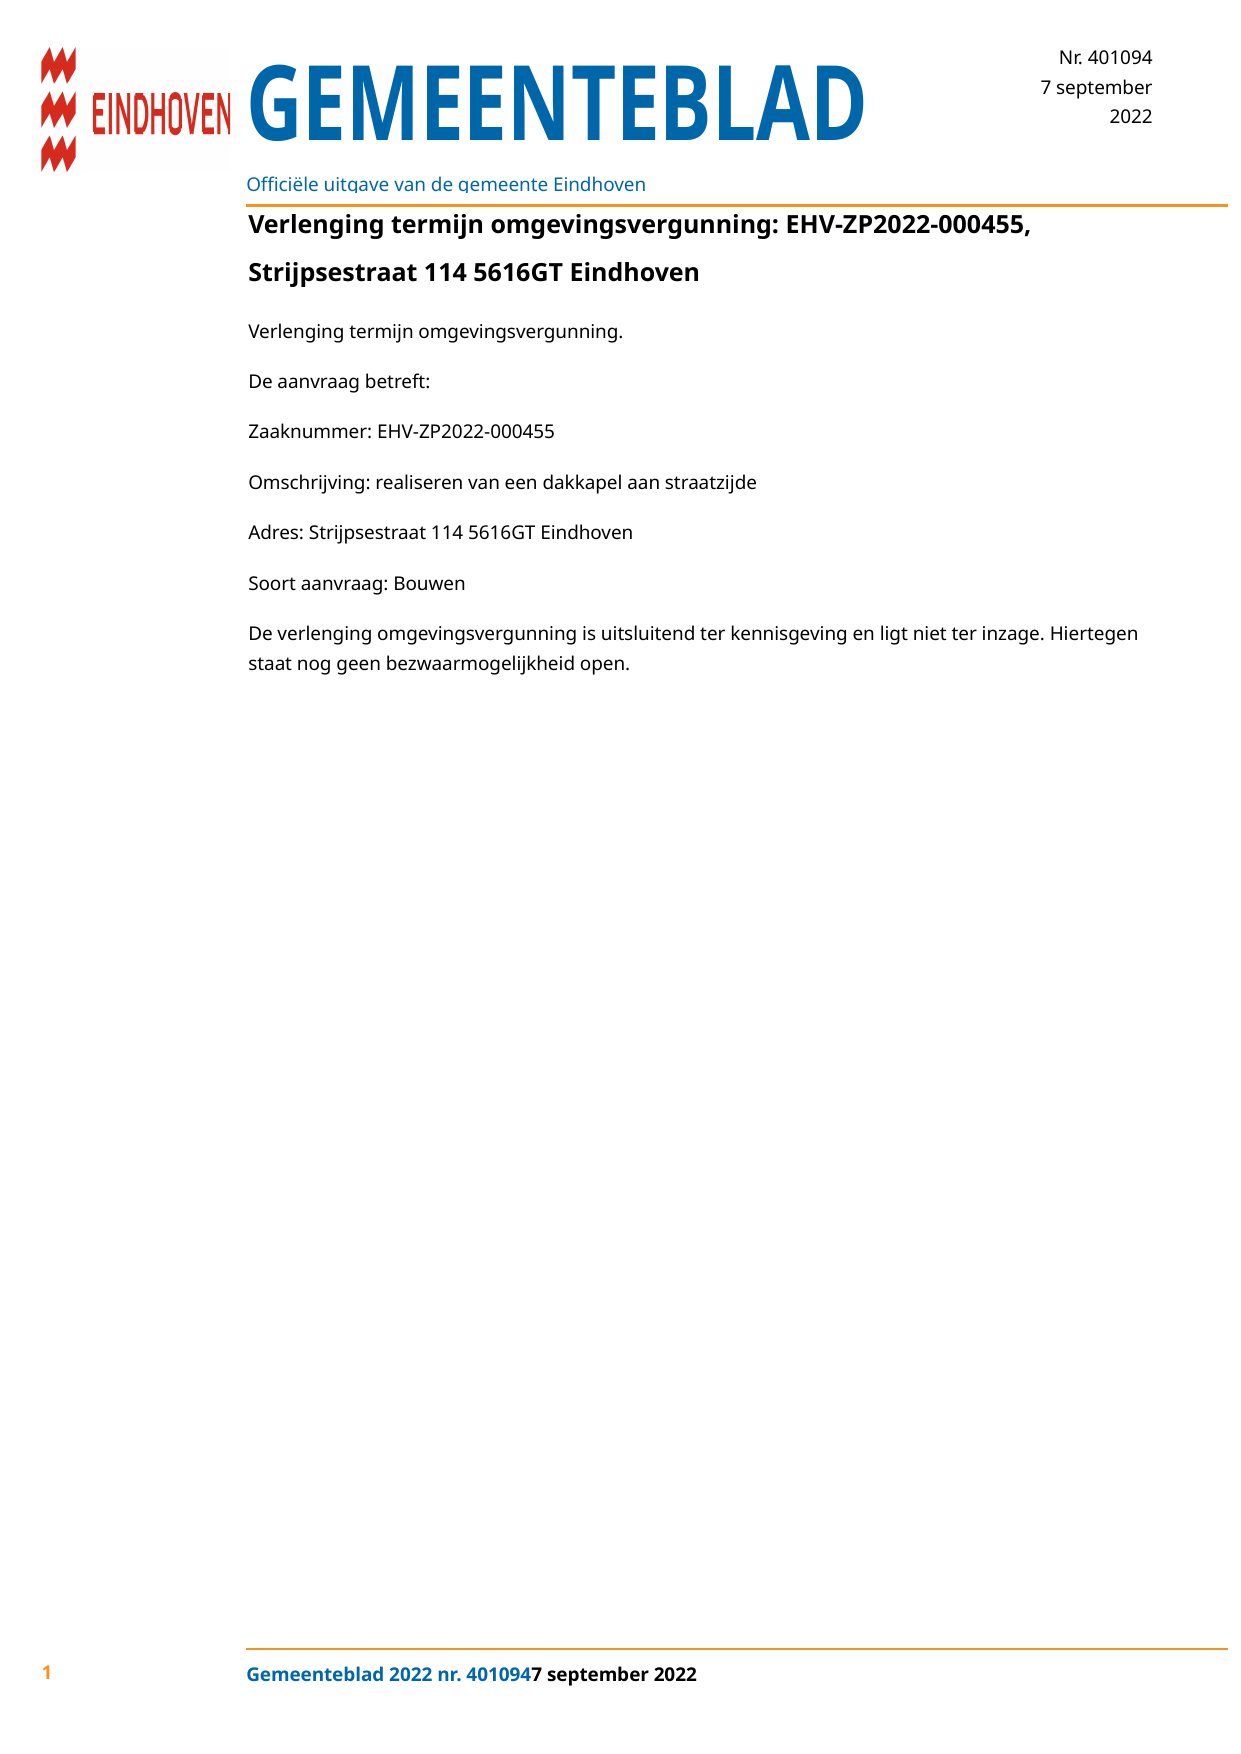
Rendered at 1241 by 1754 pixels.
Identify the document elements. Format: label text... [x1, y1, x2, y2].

text Zaaknummer: EHV-ZP2022-000455 [248, 419, 1152, 444]
text Omschrijving: realiseren van een dakkapel aan straatzijde [248, 469, 1152, 495]
picture [41, 47, 231, 172]
text Soort aanvraag: Bouwen [248, 570, 1152, 596]
text De aanvraag betreft: [248, 368, 1152, 394]
text Verlenging termijn omgevingsvergunning. [248, 318, 1152, 344]
text Verlenging termijn omgevingsvergunning: EHV-ZP2022-000455, Strijpsestraat 114 5616GT Eindhoven [248, 207, 1152, 288]
text De verlenging omgevingsvergunning is uitsluitend ter kennisgeving en ligt niet ter inzage. Hiertegen staat nog geen bezwaarmogelijkheid open. [248, 620, 1152, 676]
text Adres: Strijpsestraat 114 5616GT Eindhoven [248, 519, 1152, 545]
